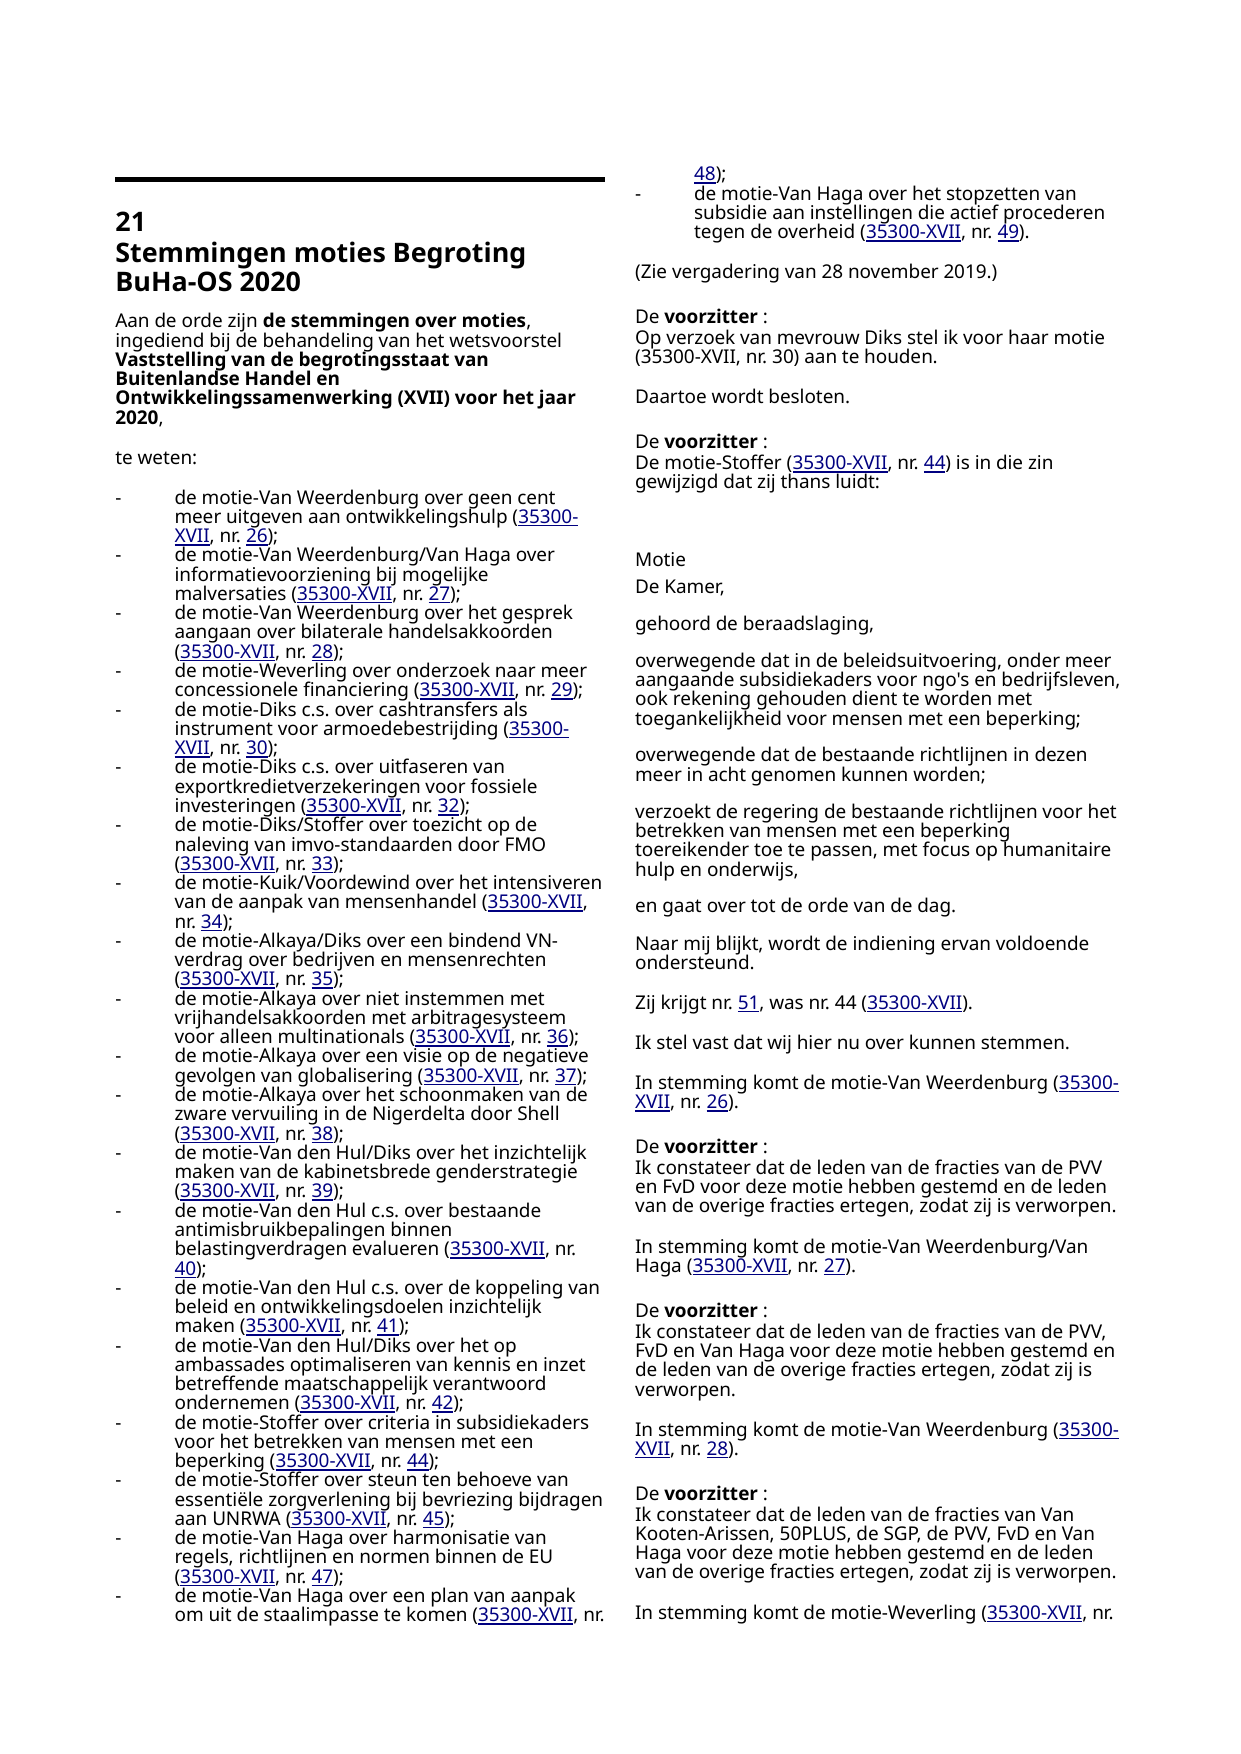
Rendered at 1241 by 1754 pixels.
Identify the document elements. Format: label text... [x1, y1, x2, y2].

text Ik constateer dat de leden van de fracties van Van Kooten-Arissen, 50PLUS, de SGP, de PVV, FvD en Van Haga voor deze motie hebben gestemd en de leden van de overige fracties ertegen, zodat zij is verworpen. [635, 1506, 1125, 1583]
text Zij krijgt nr. 51, was nr. 44 (35300-XVII). [635, 994, 1125, 1013]
text Naar mij blijkt, wordt de indiening ervan voldoende ondersteund. [635, 934, 1125, 973]
list de motie-Van Weerdenburg over het gesprek aangaan over bilaterale handelsakkoorden (35300-XVII, nr. 28); [115, 604, 605, 662]
text 21 [115, 203, 605, 239]
text verzoekt de regering de bestaande richtlijnen voor het betrekken van mensen met een beperking toereikender toe te passen, met focus op humanitaire hulp en onderwijs, [635, 803, 1125, 880]
list de motie-Van Weerdenburg/Van Haga over informatievoorziening bij mogelijke malversaties (35300-XVII, nr. 27); [115, 546, 605, 604]
list de motie-Alkaya over het schoonmaken van de zware vervuiling in de Nigerdelta door Shell (35300-XVII, nr. 38); [115, 1086, 605, 1144]
text In stemming komt de motie-Weverling (35300-XVII, nr. [635, 1604, 1125, 1623]
text overwegende dat in de beleidsuitvoering, onder meer aangaande subsidiekaders voor ngo's en bedrijfsleven, ook rekening gehouden dient te worden met toegankelijkheid voor mensen met een beperking; [635, 652, 1125, 729]
list de motie-Stoffer over criteria in subsidiekaders voor het betrekken van mensen met een beperking (35300-XVII, nr. 44); [115, 1414, 605, 1471]
text In stemming komt de motie-Van Weerdenburg (35300-XVII, nr. 26). [635, 1074, 1125, 1112]
list de motie-Van Weerdenburg over geen cent meer uitgeven aan ontwikkelingshulp (35300-XVII, nr. 26); [115, 489, 605, 546]
text overwegende dat de bestaande richtlijnen in dezen meer in acht genomen kunnen worden; [635, 746, 1125, 785]
list de motie-Alkaya over een visie op de negatieve gevolgen van globalisering (35300-XVII, nr. 37); [115, 1047, 605, 1086]
list de motie-Alkaya/Diks over een bindend VN-verdrag over bedrijven en mensenrechten (35300-XVII, nr. 35); [115, 932, 605, 990]
text De voorzitter : [635, 1297, 1125, 1323]
text In stemming komt de motie-Van Weerdenburg (35300-XVII, nr. 28). [635, 1421, 1125, 1459]
text Stemmingen moties Begroting BuHa-OS 2020 [115, 239, 605, 312]
list de motie-Stoffer over steun ten behoeve van essentiële zorgverlening bij bevriezing bijdragen aan UNRWA (35300-XVII, nr. 45); [115, 1471, 605, 1529]
text De voorzitter : [635, 303, 1125, 329]
text Ik constateer dat de leden van de fracties van de PVV, FvD en Van Haga voor deze motie hebben gestemd en de leden van de overige fracties ertegen, zodat zij is verworpen. [635, 1323, 1125, 1400]
list de motie-Weverling over onderzoek naar meer concessionele financiering (35300-XVII, nr. 29); [115, 662, 605, 701]
list de motie-Diks/Stoffer over toezicht op de naleving van imvo-standaarden door FMO (35300-XVII, nr. 33); [115, 816, 605, 874]
text De Kamer, [635, 578, 1125, 597]
list de motie-Van den Hul/Diks over het op ambassades optimaliseren van kennis en inzet betreffende maatschappelijk verantwoord ondernemen (35300-XVII, nr. 42); [115, 1337, 605, 1414]
list de motie-Kuik/Voordewind over het intensiveren van de aanpak van mensenhandel (35300-XVII, nr. 34); [115, 874, 605, 932]
text Daartoe wordt besloten. [635, 388, 1125, 407]
text De motie-Stoffer (35300-XVII, nr. 44) is in die zin gewijzigd dat zij thans luidt: [635, 454, 1125, 493]
text In stemming komt de motie-Van Weerdenburg/Van Haga (35300-XVII, nr. 27). [635, 1238, 1125, 1276]
text (Zie vergadering van 28 november 2019.) [635, 263, 1125, 282]
text De voorzitter : [635, 1133, 1125, 1159]
list 48); [635, 165, 1125, 184]
text Aan de orde zijn de stemmingen over moties, ingediend bij de behandeling van het wetsvoorstel Vaststelling van de begrotingsstaat van Buitenlandse Handel en Ontwikkelingssamenwerking (XVII) voor het jaar 2020, [115, 312, 605, 428]
text te weten: [115, 449, 605, 468]
text Op verzoek van mevrouw Diks stel ik voor haar motie (35300-XVII, nr. 30) aan te houden. [635, 329, 1125, 367]
list de motie-Van den Hul/Diks over het inzichtelijk maken van de kabinetsbrede genderstrategie (35300-XVII, nr. 39); [115, 1144, 605, 1202]
list de motie-Van Haga over het stopzetten van subsidie aan instellingen die actief procederen tegen de overheid (35300-XVII, nr. 49). [635, 184, 1125, 242]
list de motie-Van Haga over harmonisatie van regels, richtlijnen en normen binnen de EU (35300-XVII, nr. 47); [115, 1529, 605, 1587]
text en gaat over tot de orde van de dag. [635, 897, 1125, 917]
text Ik stel vast dat wij hier nu over kunnen stemmen. [635, 1034, 1125, 1053]
text De voorzitter : [635, 1480, 1125, 1506]
text Motie [635, 546, 1125, 572]
list de motie-Van den Hul c.s. over de koppeling van beleid en ontwikkelingsdoelen inzichtelijk maken (35300-XVII, nr. 41); [115, 1279, 605, 1337]
text gehoord de beraadslaging, [635, 615, 1125, 634]
list de motie-Diks c.s. over cashtransfers als instrument voor armoedebestrijding (35300-XVII, nr. 30); [115, 701, 605, 758]
text Ik constateer dat de leden van de fracties van de PVV en FvD voor deze motie hebben gestemd en de leden van de overige fracties ertegen, zodat zij is verworpen. [635, 1159, 1125, 1217]
list de motie-Alkaya over niet instemmen met vrijhandelsakkoorden met arbitragesysteem voor alleen multinationals (35300-XVII, nr. 36); [115, 990, 605, 1047]
list de motie-Van den Hul c.s. over bestaande antimisbruikbepalingen binnen belastingverdragen evalueren (35300-XVII, nr. 40); [115, 1202, 605, 1279]
list de motie-Van Haga over een plan van aanpak om uit de staalimpasse te komen (35300-XVII, nr. [115, 1587, 605, 1626]
text De voorzitter : [635, 428, 1125, 454]
list de motie-Diks c.s. over uitfaseren van exportkredietverzekeringen voor fossiele investeringen (35300-XVII, nr. 32); [115, 758, 605, 816]
